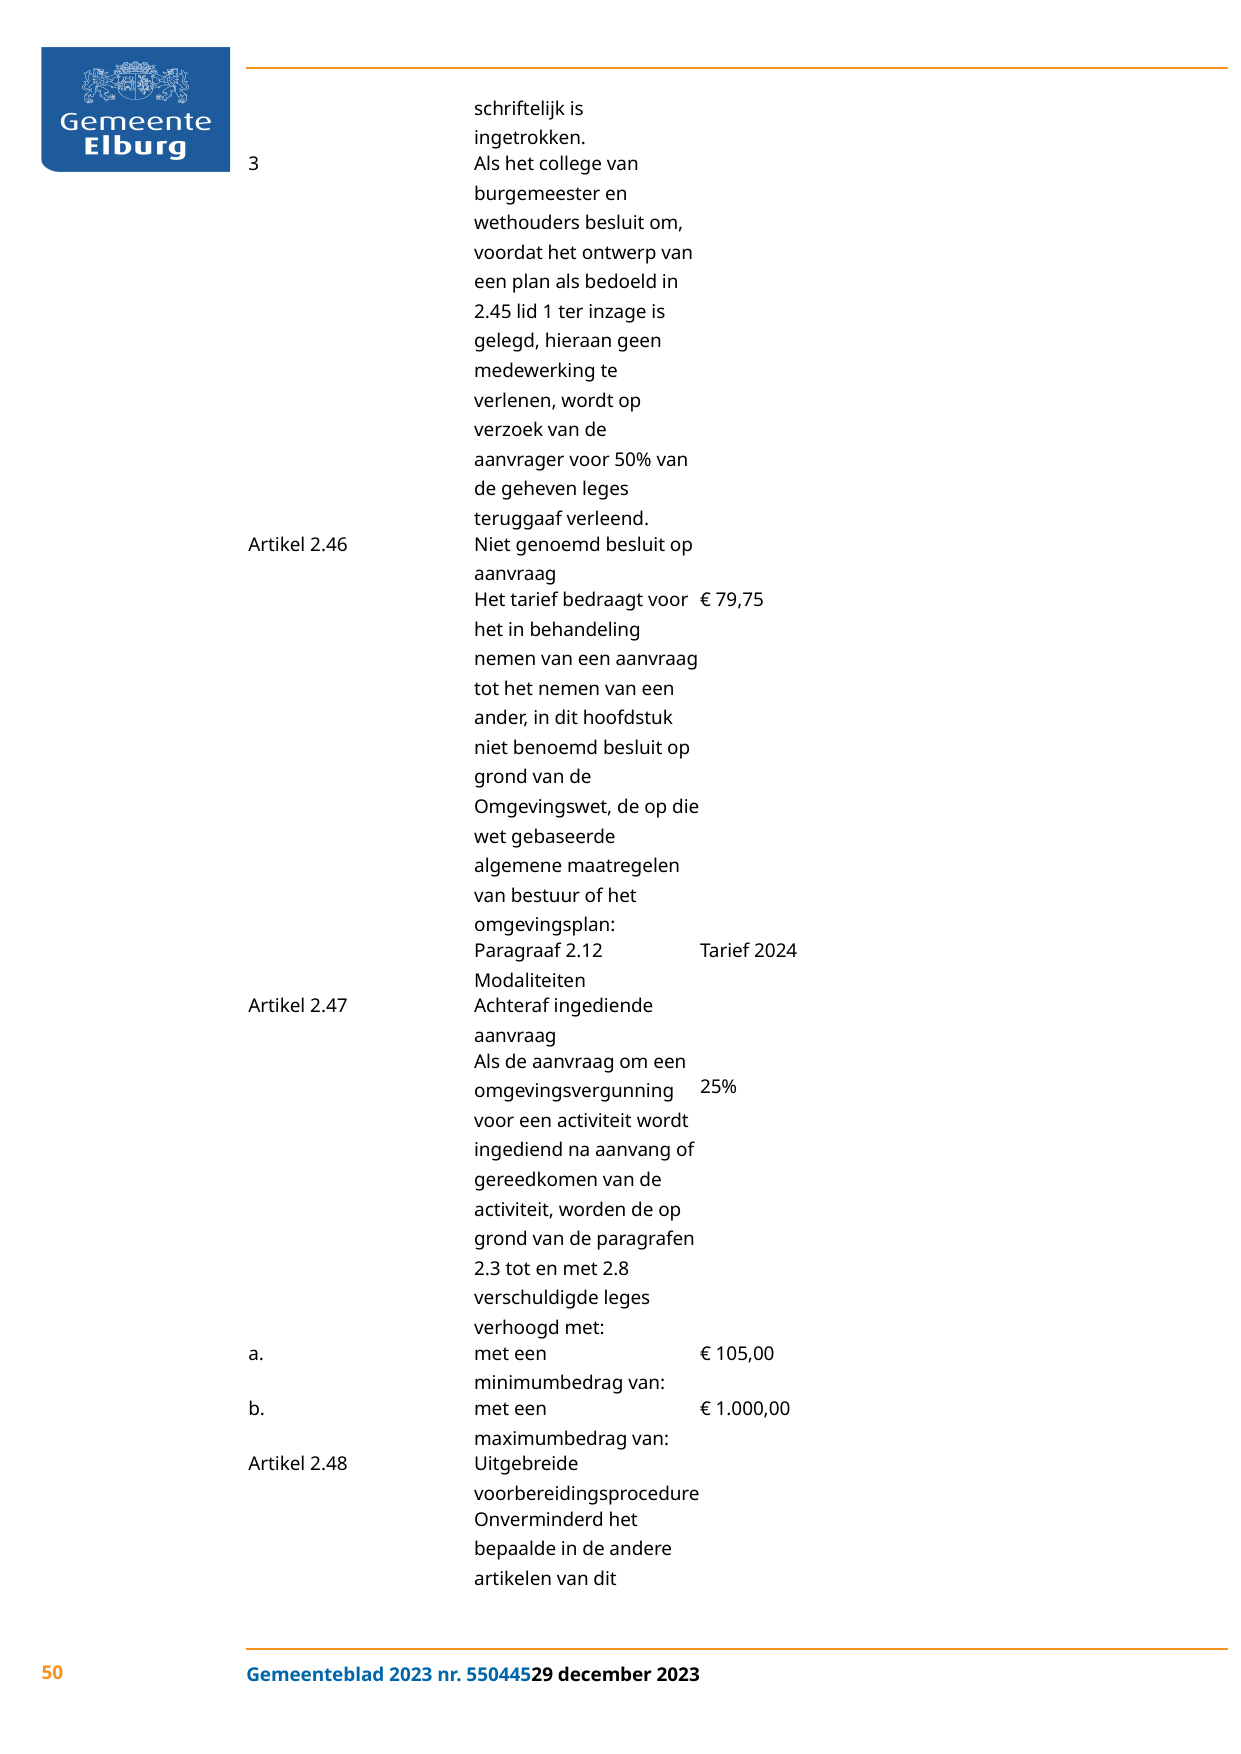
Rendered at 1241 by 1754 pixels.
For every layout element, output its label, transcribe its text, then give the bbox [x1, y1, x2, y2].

table_cell Niet genoemd besluit op aanvraag [474, 531, 700, 586]
table_cell schriftelijk is ingetrokken. [474, 95, 700, 150]
table_cell [248, 937, 474, 993]
table_cell a. [248, 1340, 474, 1395]
table_cell Artikel 2.48 [248, 1451, 474, 1506]
table_cell b. [248, 1395, 474, 1451]
table_cell [700, 1506, 926, 1591]
table_cell Tarief 2024 [700, 937, 926, 993]
table_cell Achteraf ingediende aanvraag [474, 993, 700, 1048]
table_cell met een maximumbedrag van: [474, 1395, 700, 1451]
table_cell € 105,00 [700, 1340, 926, 1395]
table_cell Als het college van burgemeester en wethouders besluit om, voordat het ontwerp van een plan als bedoeld in 2.45 lid 1 ter inzage is gelegd, hieraan geen medewerking te verlenen, wordt op verzoek van de aanvrager voor 50% van de geheven leges teruggaaf verleend. [474, 150, 700, 531]
table_cell [248, 95, 474, 150]
table_cell [248, 1506, 474, 1591]
table_cell € 79,75 [700, 586, 926, 937]
table_cell Als de aanvraag om een omgevingsvergunning voor een activiteit wordt ingediend na aanvang of gereedkomen van de activiteit, worden de op grond van de paragrafen 2.3 tot en met 2.8 verschuldigde leges verhoogd met: [474, 1048, 700, 1340]
table_cell Paragraaf 2.12 Modaliteiten [474, 937, 700, 993]
table_cell [248, 1048, 474, 1340]
table_cell [248, 586, 474, 937]
table_cell Artikel 2.47 [248, 993, 474, 1048]
table_cell Uitgebreide voorbereidingsprocedure [474, 1451, 700, 1506]
table_cell € 1.000,00 [700, 1395, 926, 1451]
table_cell [700, 531, 926, 586]
table_cell Artikel 2.46 [248, 531, 474, 586]
table_cell [700, 95, 926, 150]
table_cell met een minimumbedrag van: [474, 1340, 700, 1395]
picture [41, 47, 231, 172]
table_cell Het tarief bedraagt voor het in behandeling nemen van een aanvraag tot het nemen van een ander, in dit hoofdstuk niet benoemd besluit op grond van de Omgevingswet, de op die wet gebaseerde algemene maatregelen van bestuur of het omgevingsplan: [474, 586, 700, 937]
table_cell [700, 1451, 926, 1506]
table_cell [700, 150, 926, 531]
table_cell 25% [700, 1074, 926, 1340]
table_cell [700, 993, 926, 1048]
table_cell Onverminderd het bepaalde in de andere artikelen van dit [474, 1506, 700, 1591]
table_cell 3 [248, 150, 474, 531]
table_cell [700, 1048, 926, 1074]
